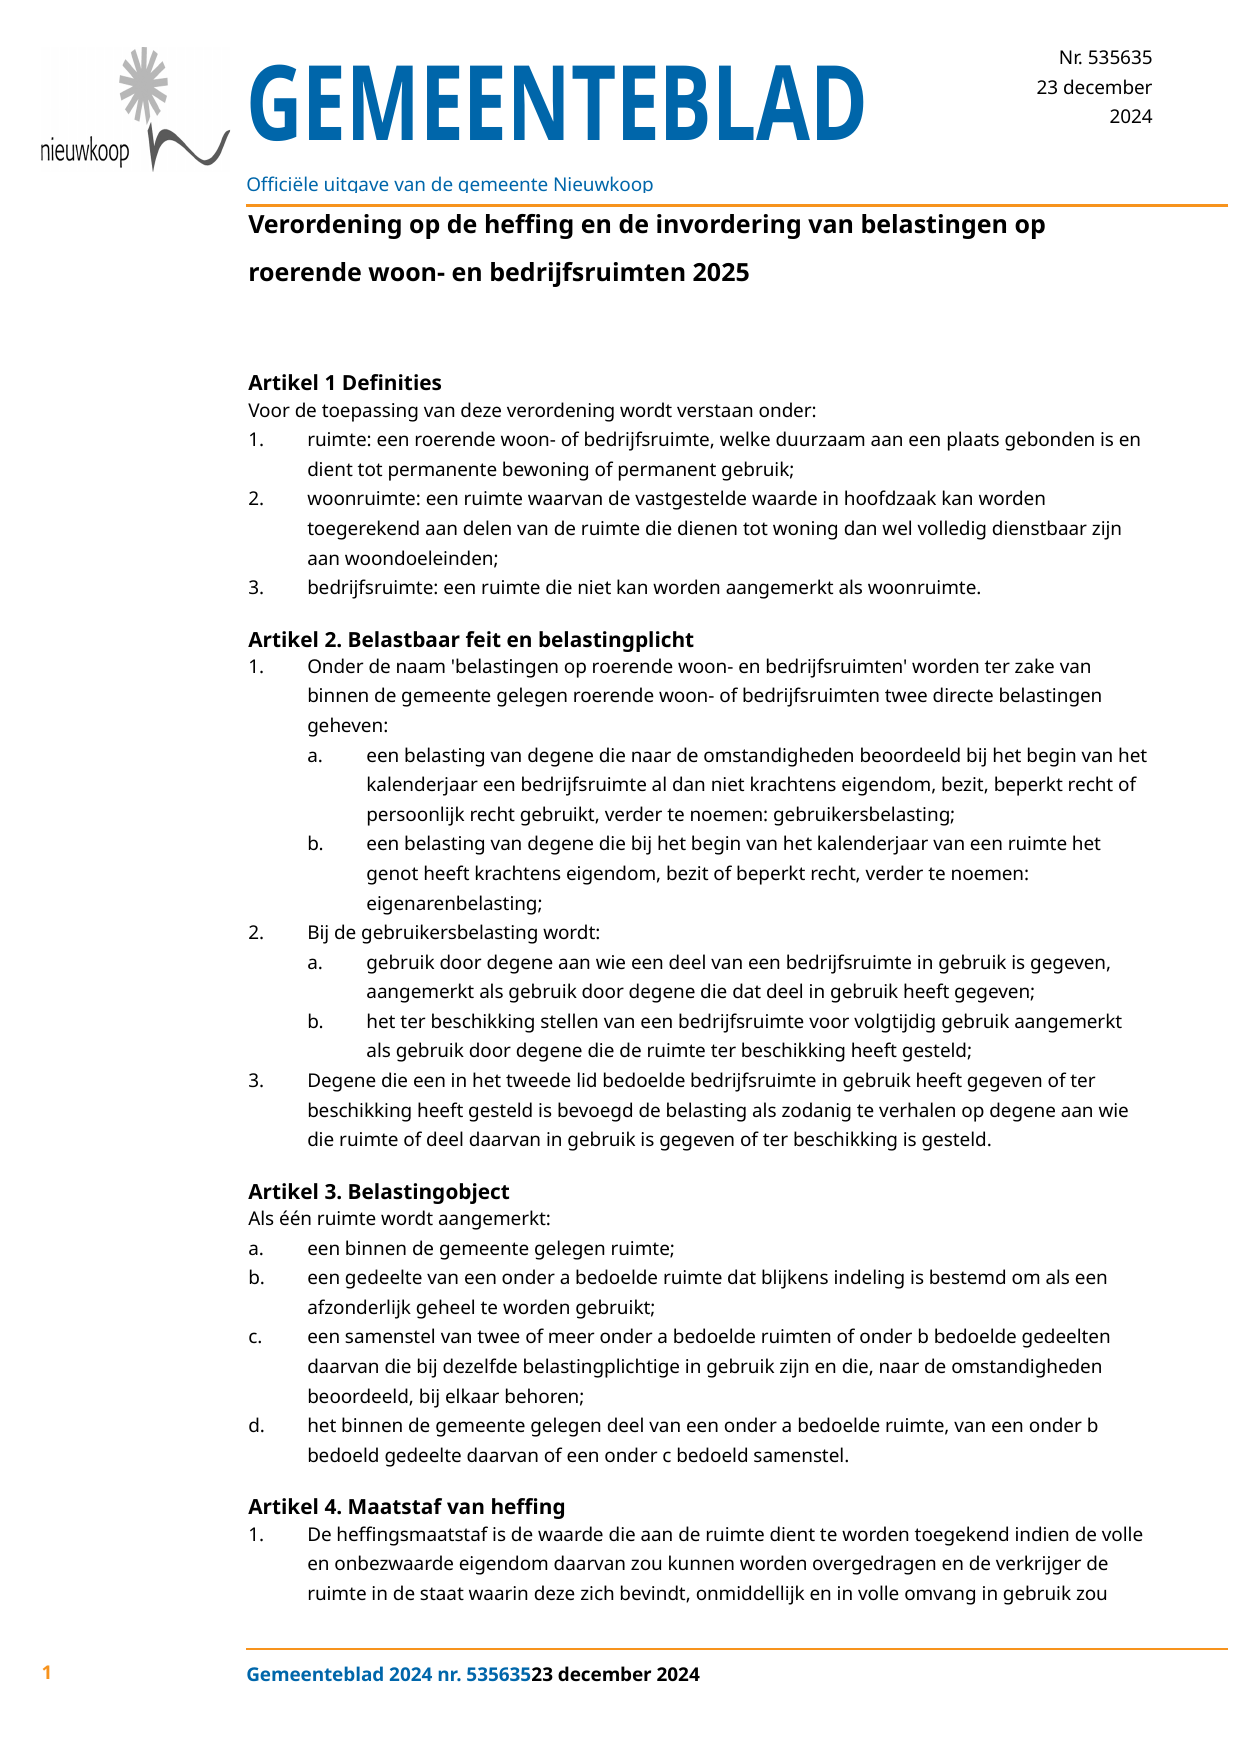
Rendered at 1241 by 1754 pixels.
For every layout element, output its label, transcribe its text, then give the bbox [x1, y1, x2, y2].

list het binnen de gemeente gelegen deel van een onder a bedoelde ruimte, van een onder b bedoeld gedeelte daarvan of een onder c bedoeld samenstel. [248, 1412, 1152, 1468]
list De heffingsmaatstaf is de waarde die aan de ruimte dient te worden toegekend indien de volle en onbezwaarde eigendom daarvan zou kunnen worden overgedragen en de verkrijger de ruimte in de staat waarin deze zich bevindt, onmiddellijk en in volle omvang in gebruik zou [248, 1521, 1152, 1606]
list het ter beschikking stellen van een bedrijfsruimte voor volgtijdig gebruik aangemerkt als gebruik door degene die de ruimte ter beschikking heeft gesteld; [307, 1008, 1152, 1063]
list ruimte: een roerende woon- of bedrijfsruimte, welke duurzaam aan een plaats gebonden is en dient tot permanente bewoning of permanent gebruik; [248, 426, 1152, 482]
list Degene die een in het tweede lid bedoelde bedrijfsruimte in gebruik heeft gegeven of ter beschikking heeft gesteld is bevoegd de belasting als zodanig te verhalen op degene aan wie die ruimte of deel daarvan in gebruik is gegeven of ter beschikking is gesteld. [248, 1067, 1152, 1152]
text Artikel 3. Belastingobject [248, 1177, 1152, 1205]
list een gedeelte van een onder a bedoelde ruimte dat blijkens indeling is bestemd om als een afzonderlijk geheel te worden gebruikt; [248, 1264, 1152, 1320]
text Voor de toepassing van deze verordening wordt verstaan onder: [248, 397, 1152, 422]
list een belasting van degene die naar de omstandigheden beoordeeld bij het begin van het kalenderjaar een bedrijfsruimte al dan niet krachtens eigendom, bezit, beperkt recht of persoonlijk recht gebruikt, verder te noemen: gebruikersbelasting; [307, 742, 1152, 827]
list Bij de gebruikersbelasting wordt: [248, 919, 1152, 945]
list woonruimte: een ruimte waarvan de vastgestelde waarde in hoofdzaak kan worden toegerekend aan delen van de ruimte die dienen tot woning dan wel volledig dienstbaar zijn aan woondoeleinden; [248, 486, 1152, 570]
text Artikel 4. Maatstaf van heffing [248, 1492, 1152, 1521]
list gebruik door degene aan wie een deel van een bedrijfsruimte in gebruik is gegeven, aangemerkt als gebruik door degene die dat deel in gebruik heeft gegeven; [307, 949, 1152, 1004]
text Verordening op de heffing en de invordering van belastingen op roerende woon- en bedrijfsruimten 2025 [248, 207, 1152, 288]
list een binnen de gemeente gelegen ruimte; [248, 1235, 1152, 1261]
text Artikel 2. Belastbaar feit en belastingplicht [248, 625, 1152, 653]
picture [41, 47, 231, 172]
list bedrijfsruimte: een ruimte die niet kan worden aangemerkt als woonruimte. [248, 574, 1152, 600]
list een samenstel van twee of meer onder a bedoelde ruimten of onder b bedoelde gedeelten daarvan die bij dezelfde belastingplichtige in gebruik zijn en die, naar de omstandigheden beoordeeld, bij elkaar behoren; [248, 1324, 1152, 1408]
text Artikel 1 Definities [248, 368, 1152, 397]
list een belasting van degene die bij het begin van het kalenderjaar van een ruimte het genot heeft krachtens eigendom, bezit of beperkt recht, verder te noemen: eigenarenbelasting; [307, 831, 1152, 916]
text Als één ruimte wordt aangemerkt: [248, 1205, 1152, 1231]
list Onder de naam 'belastingen op roerende woon- en bedrijfsruimten' worden ter zake van binnen de gemeente gelegen roerende woon- of bedrijfsruimten twee directe belastingen geheven: [248, 653, 1152, 738]
